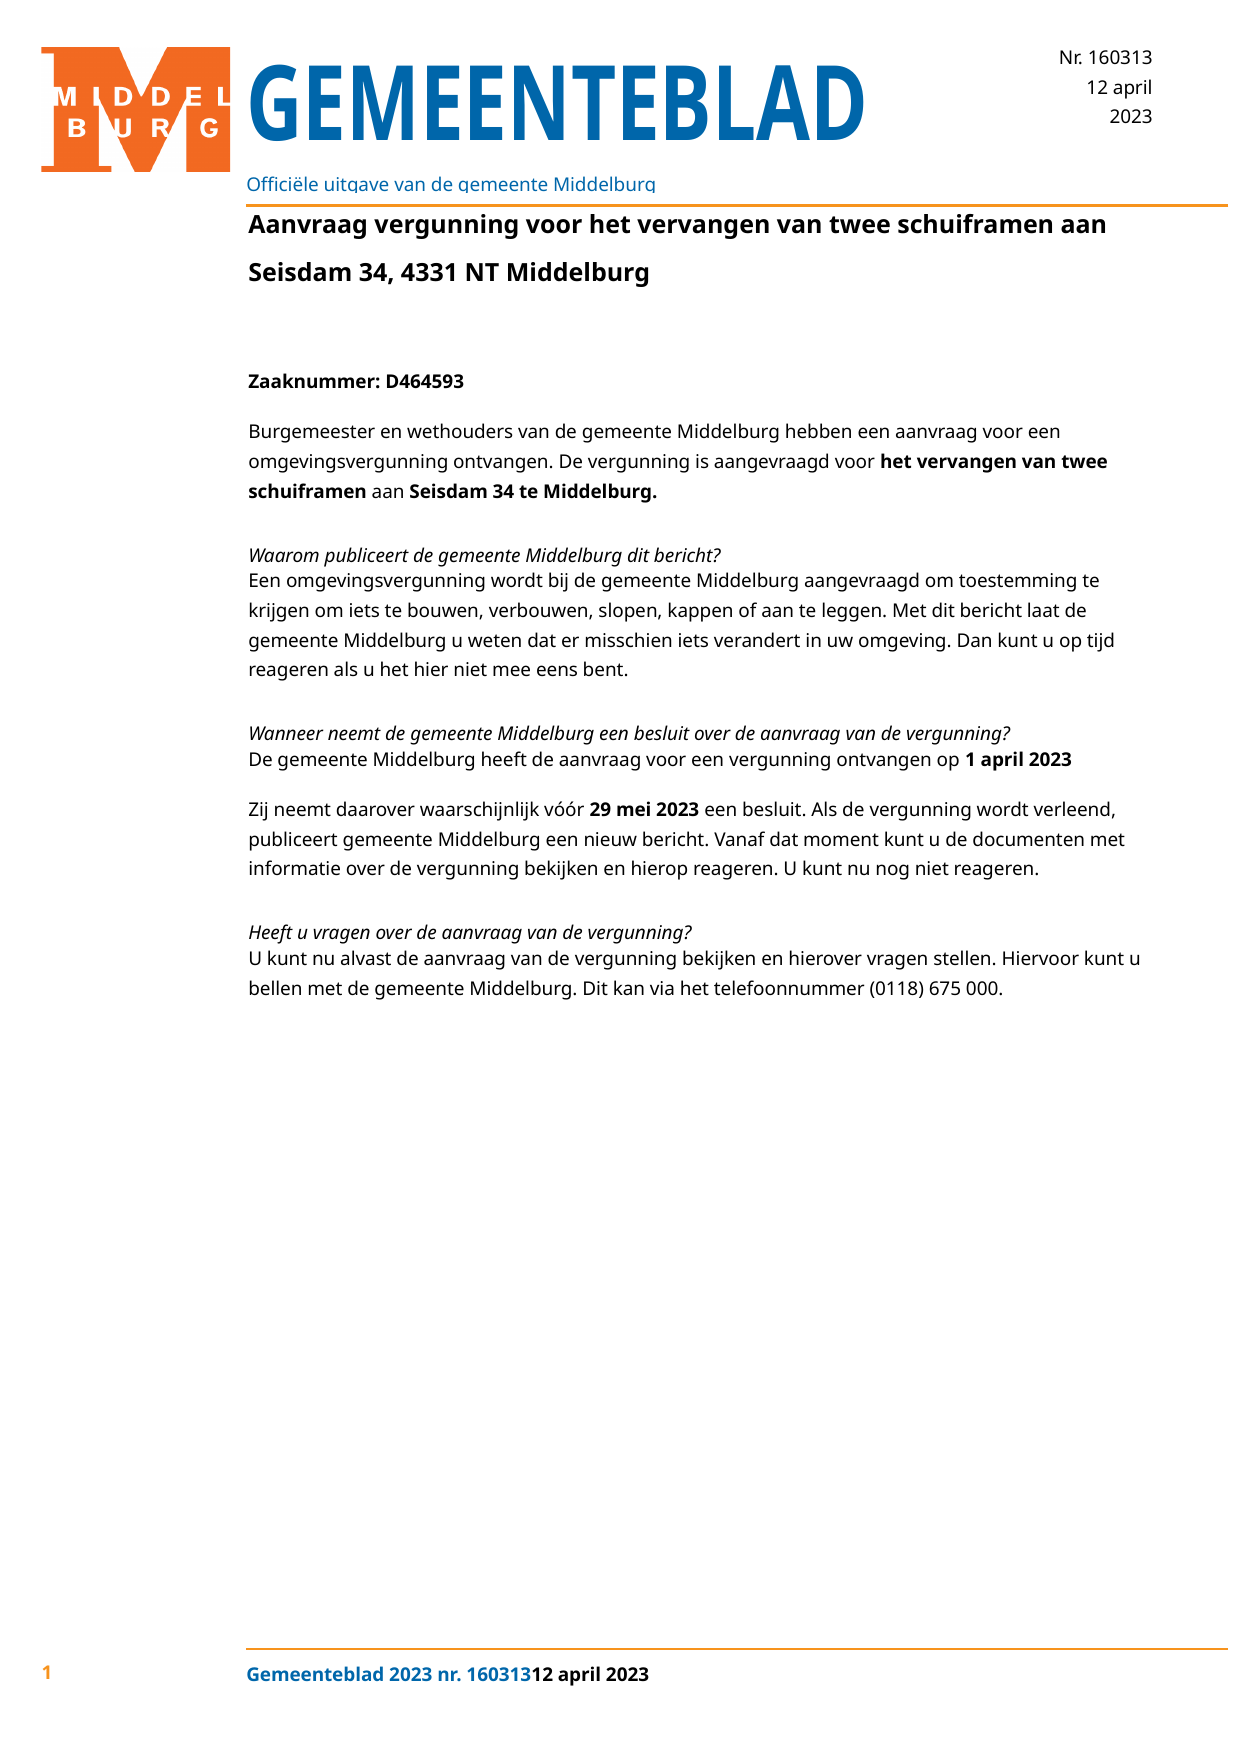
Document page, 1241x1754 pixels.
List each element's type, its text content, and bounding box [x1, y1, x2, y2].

text Aanvraag vergunning voor het vervangen van twee schuiframen aan Seisdam 34, 4331 NT Middelburg [248, 207, 1152, 288]
picture [41, 47, 231, 172]
text Burgemeester en wethouders van de gemeente Middelburg hebben een aanvraag voor een omgevingsvergunning ontvangen. De vergunning is aangevraagd voor het vervangen van twee schuiframen aan Seisdam 34 te Middelburg. [248, 419, 1152, 504]
text Zij neemt daarover waarschijnlijk vóór 29 mei 2023 een besluit. Als de vergunning wordt verleend, publiceert gemeente Middelburg een nieuw bericht. Vanaf dat moment kunt u de documenten met informatie over de vergunning bekijken en hierop reageren. U kunt nu nog niet reageren. [248, 796, 1152, 881]
text Heeft u vragen over de aanvraag van de vergunning? [248, 919, 1152, 945]
text Zaaknummer: D464593 [248, 368, 1152, 394]
text Wanneer neemt de gemeente Middelburg een besluit over de aanvraag van de vergunning? [248, 720, 1152, 746]
text U kunt nu alvast de aanvraag van de vergunning bekijken en hierover vragen stellen. Hiervoor kunt u bellen met de gemeente Middelburg. Dit kan via het telefoonnummer (0118) 675 000. [248, 945, 1152, 1001]
text Waarom publiceert de gemeente Middelburg dit bericht? [248, 542, 1152, 568]
text Een omgevingsvergunning wordt bij de gemeente Middelburg aangevraagd om toestemming te krijgen om iets te bouwen, verbouwen, slopen, kappen of aan te leggen. Met dit bericht laat de gemeente Middelburg u weten dat er misschien iets verandert in uw omgeving. Dan kunt u op tijd reageren als u het hier niet mee eens bent. [248, 568, 1152, 682]
text De gemeente Middelburg heeft de aanvraag voor een vergunning ontvangen op 1 april 2023 [248, 746, 1152, 772]
